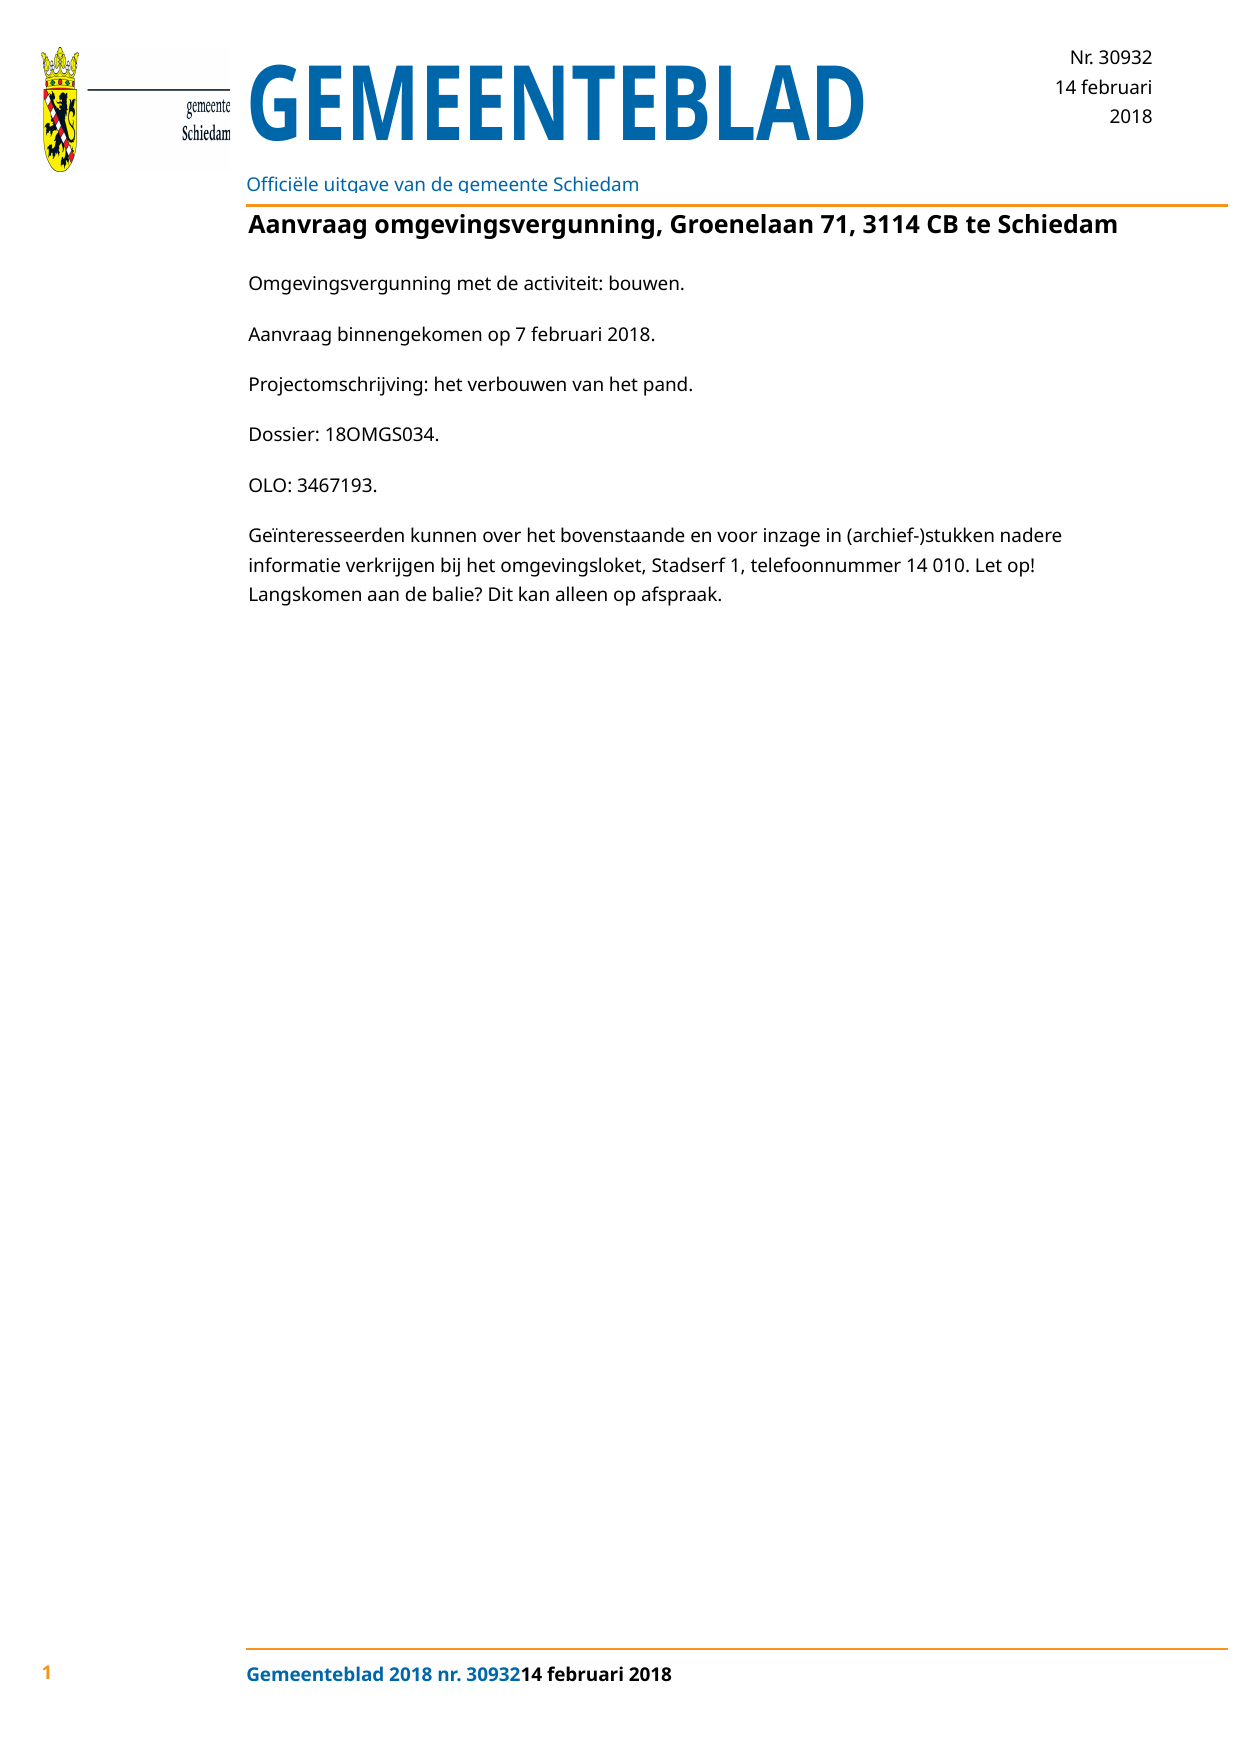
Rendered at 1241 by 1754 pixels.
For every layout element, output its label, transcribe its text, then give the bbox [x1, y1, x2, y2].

picture [41, 47, 231, 172]
text Geïnteresseerden kunnen over het bovenstaande en voor inzage in (archief-)stukken nadere informatie verkrijgen bij het omgevingsloket, Stadserf 1, telefoonnummer 14 010. Let op! Langskomen aan de balie? Dit kan alleen op afspraak. [248, 522, 1152, 607]
text OLO: 3467193. [248, 472, 1152, 498]
text Omgevingsvergunning met de activiteit: bouwen. [248, 270, 1152, 296]
text Projectomschrijving: het verbouwen van het pand. [248, 371, 1152, 397]
text Aanvraag omgevingsvergunning, Groenelaan 71, 3114 CB te Schiedam [248, 207, 1152, 241]
text Dossier: 18OMGS034. [248, 422, 1152, 447]
text Aanvraag binnengekomen op 7 februari 2018. [248, 321, 1152, 346]
